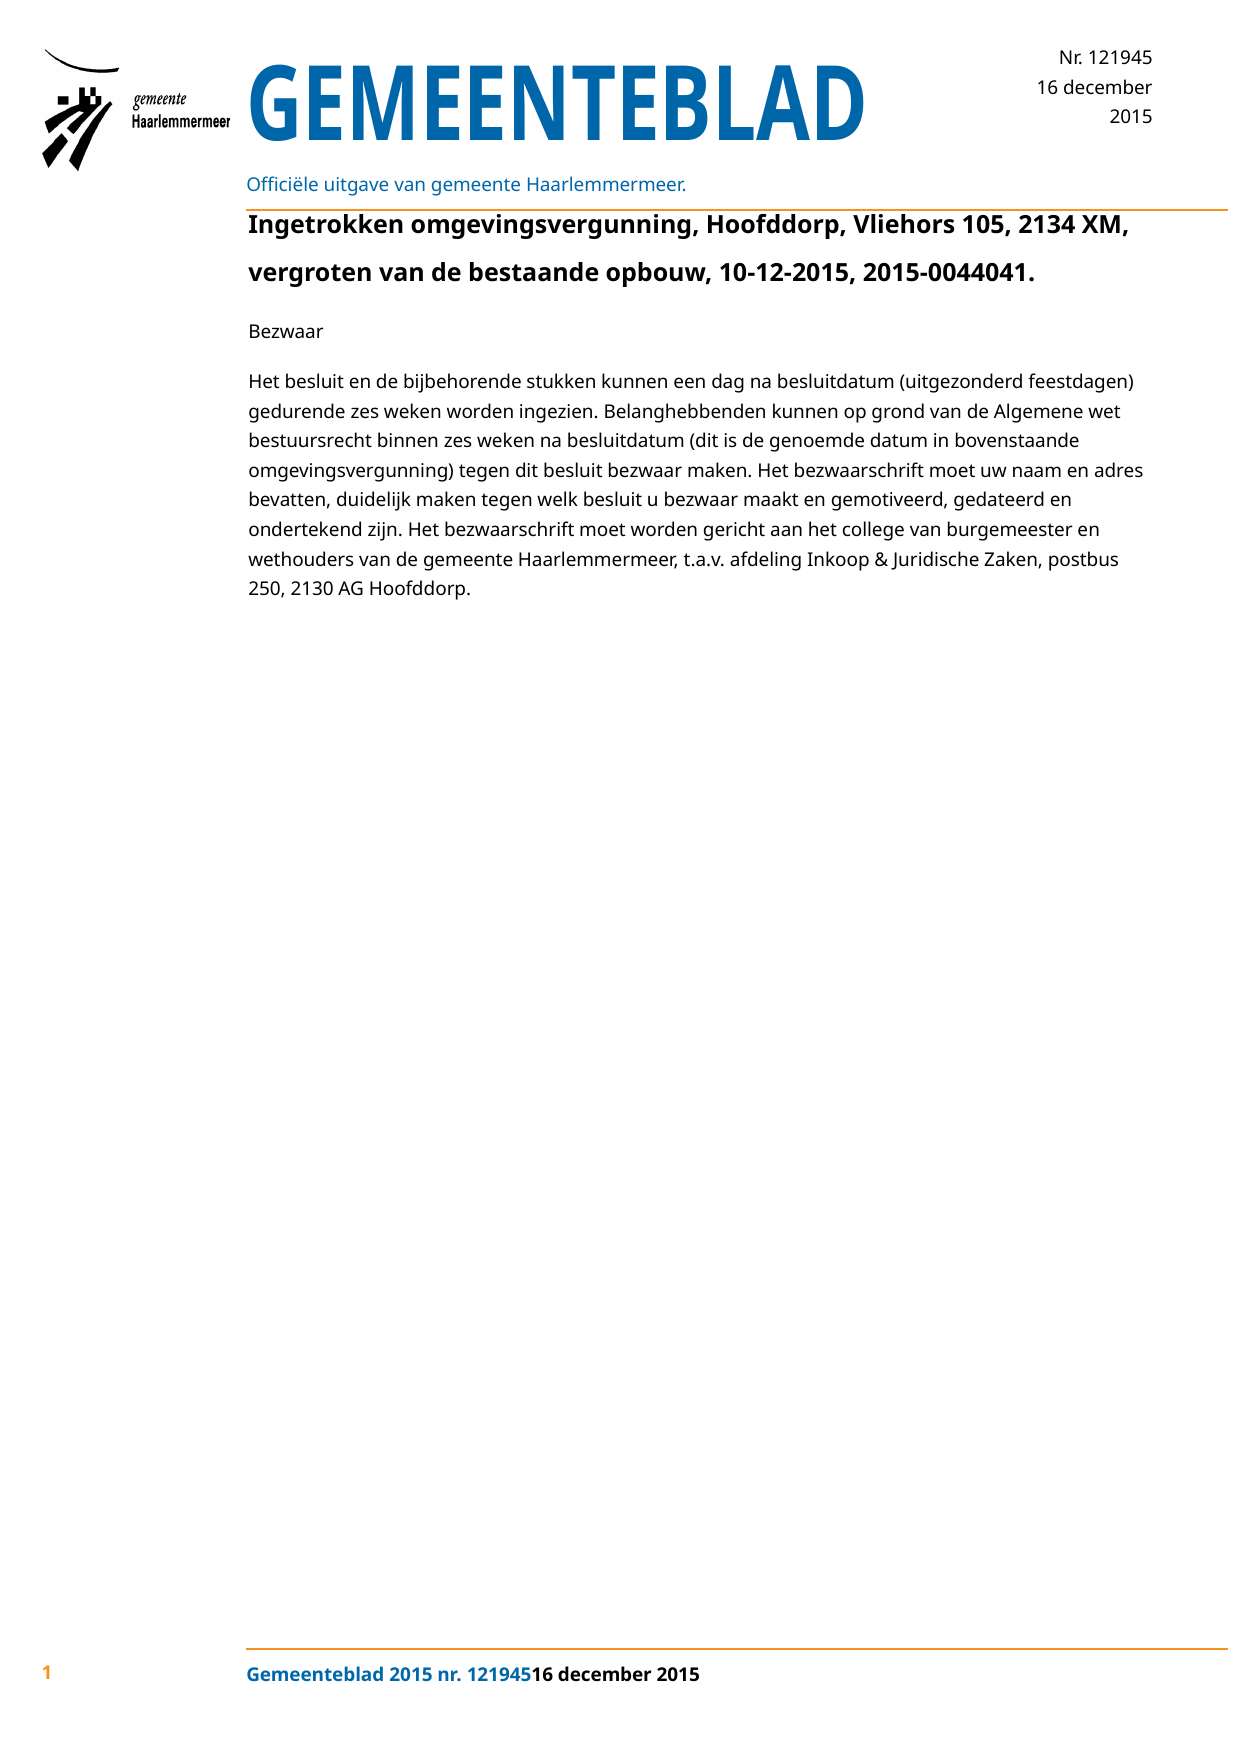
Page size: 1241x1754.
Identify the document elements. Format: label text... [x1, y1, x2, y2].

text Bezwaar [248, 318, 1152, 344]
text Het besluit en de bijbehorende stukken kunnen een dag na besluitdatum (uitgezonderd feestdagen) gedurende zes weken worden ingezien. Belanghebbenden kunnen op grond van de Algemene wet bestuursrecht binnen zes weken na besluitdatum (dit is de genoemde datum in bovenstaande omgevingsvergunning) tegen dit besluit bezwaar maken. Het bezwaarschrift moet uw naam en adres bevatten, duidelijk maken tegen welk besluit u bezwaar maakt en gemotiveerd, gedateerd en ondertekend zijn. Het bezwaarschrift moet worden gericht aan het college van burgemeester en wethouders van de gemeente Haarlemmermeer, t.a.v. afdeling Inkoop & Juridische Zaken, postbus 250, 2130 AG Hoofddorp. [248, 368, 1152, 601]
picture [41, 47, 231, 172]
text Ingetrokken omgevingsvergunning, Hoofddorp, Vliehors 105, 2134 XM, vergroten van de bestaande opbouw, 10-12-2015, 2015-0044041. [248, 211, 1152, 288]
